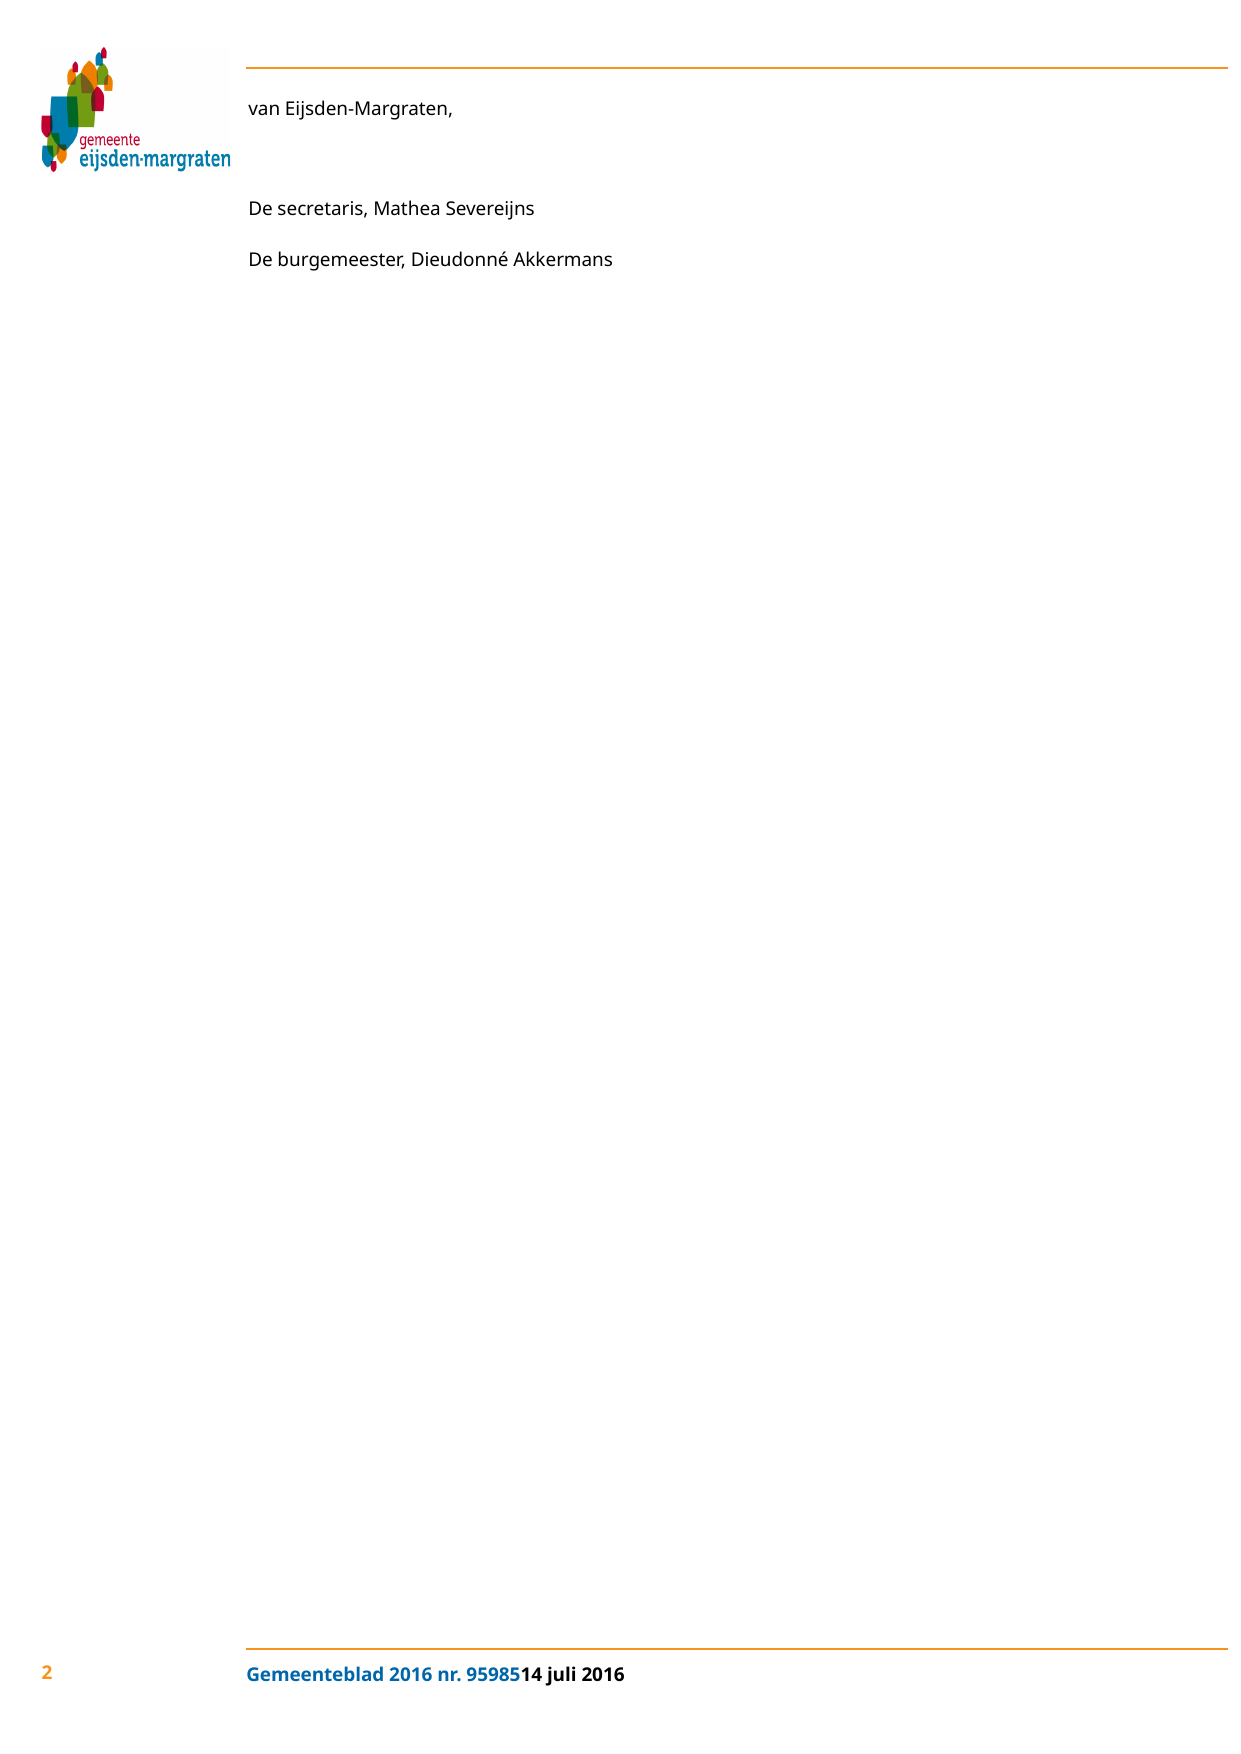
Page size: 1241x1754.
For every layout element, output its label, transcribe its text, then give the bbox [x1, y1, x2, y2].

text De burgemeester, Dieudonné Akkermans [248, 246, 1152, 272]
picture [41, 47, 231, 172]
text De secretaris, Mathea Severeijns [248, 196, 1152, 221]
text van Eijsden-Margraten, [248, 95, 1152, 121]
